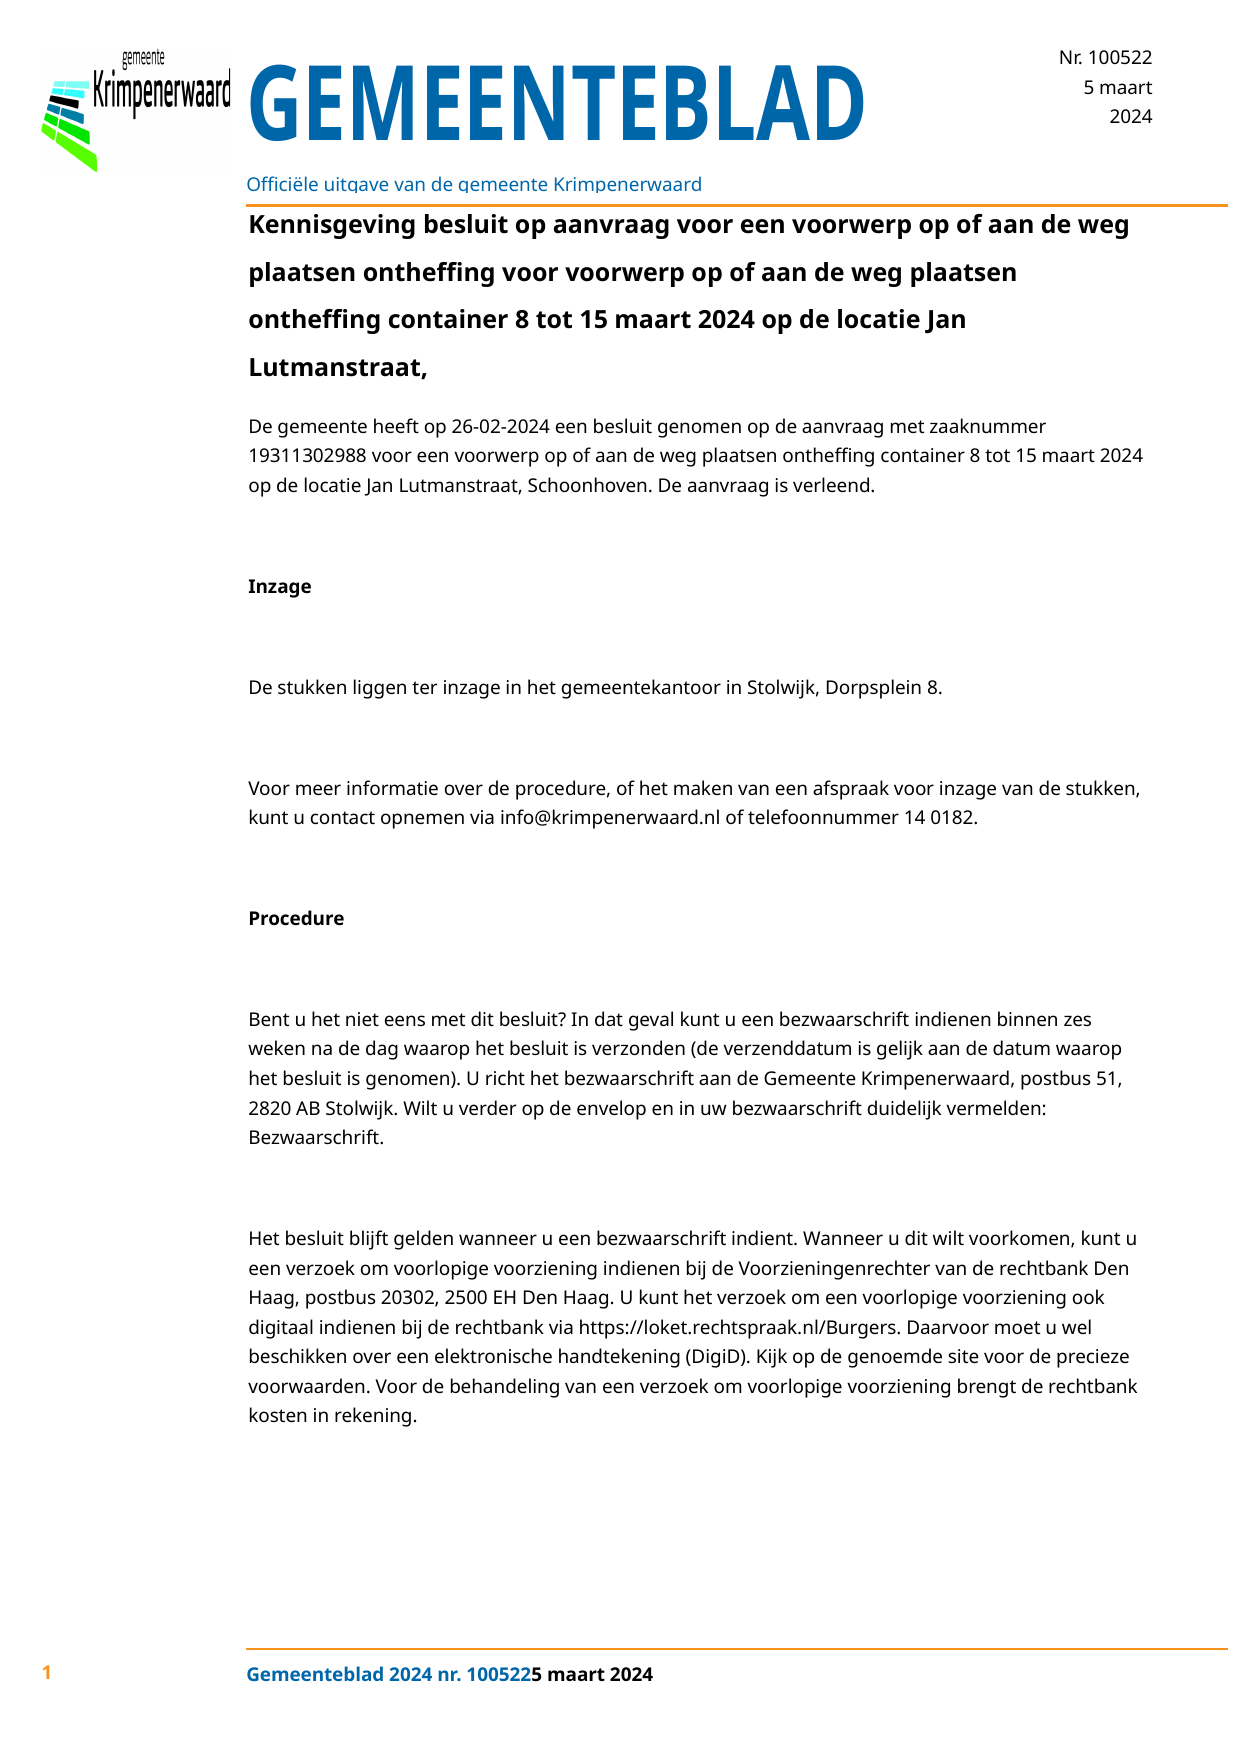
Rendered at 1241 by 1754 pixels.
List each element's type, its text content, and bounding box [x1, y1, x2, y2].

text Voor meer informatie over de procedure, of het maken van een afspraak voor inzage van de stukken, kunt u contact opnemen via info@krimpenerwaard.nl of telefoonnummer 14 0182. [248, 775, 1152, 830]
text Kennisgeving besluit op aanvraag voor een voorwerp op of aan de weg plaatsen ontheffing voor voorwerp op of aan de weg plaatsen ontheffing container 8 tot 15 maart 2024 op de locatie Jan Lutmanstraat, [248, 207, 1152, 384]
text De gemeente heeft op 26-02-2024 een besluit genomen op de aanvraag met zaaknummer 19311302988 voor een voorwerp op of aan de weg plaatsen ontheffing container 8 tot 15 maart 2024 op de locatie Jan Lutmanstraat, Schoonhoven. De aanvraag is verleend. [248, 413, 1152, 498]
text Procedure [248, 905, 1152, 931]
text Het besluit blijft gelden wanneer u een bezwaarschrift indient. Wanneer u dit wilt voorkomen, kunt u een verzoek om voorlopige voorziening indienen bij de Voorzieningenrechter van de rechtbank Den Haag, postbus 20302, 2500 EH Den Haag. U kunt het verzoek om een voorlopige voorziening ook digitaal indienen bij de rechtbank via https://loket.rechtspraak.nl/Burgers. Daarvoor moet u wel beschikken over een elektronische handtekening (DigiD). Kijk op de genoemde site voor de precieze voorwaarden. Voor de behandeling van een verzoek om voorlopige voorziening brengt de rechtbank kosten in rekening. [248, 1225, 1152, 1428]
picture [41, 47, 231, 172]
text Inzage [248, 573, 1152, 599]
text De stukken liggen ter inzage in het gemeentekantoor in Stolwijk, Dorpsplein 8. [248, 674, 1152, 700]
text Bent u het niet eens met dit besluit? In dat geval kunt u een bezwaarschrift indienen binnen zes weken na de dag waarop het besluit is verzonden (de verzenddatum is gelijk aan de datum waarop het besluit is genomen). U richt het bezwaarschrift aan de Gemeente Krimpenerwaard, postbus 51, 2820 AB Stolwijk. Wilt u verder op de envelop en in uw bezwaarschrift duidelijk vermelden: Bezwaarschrift. [248, 1006, 1152, 1150]
